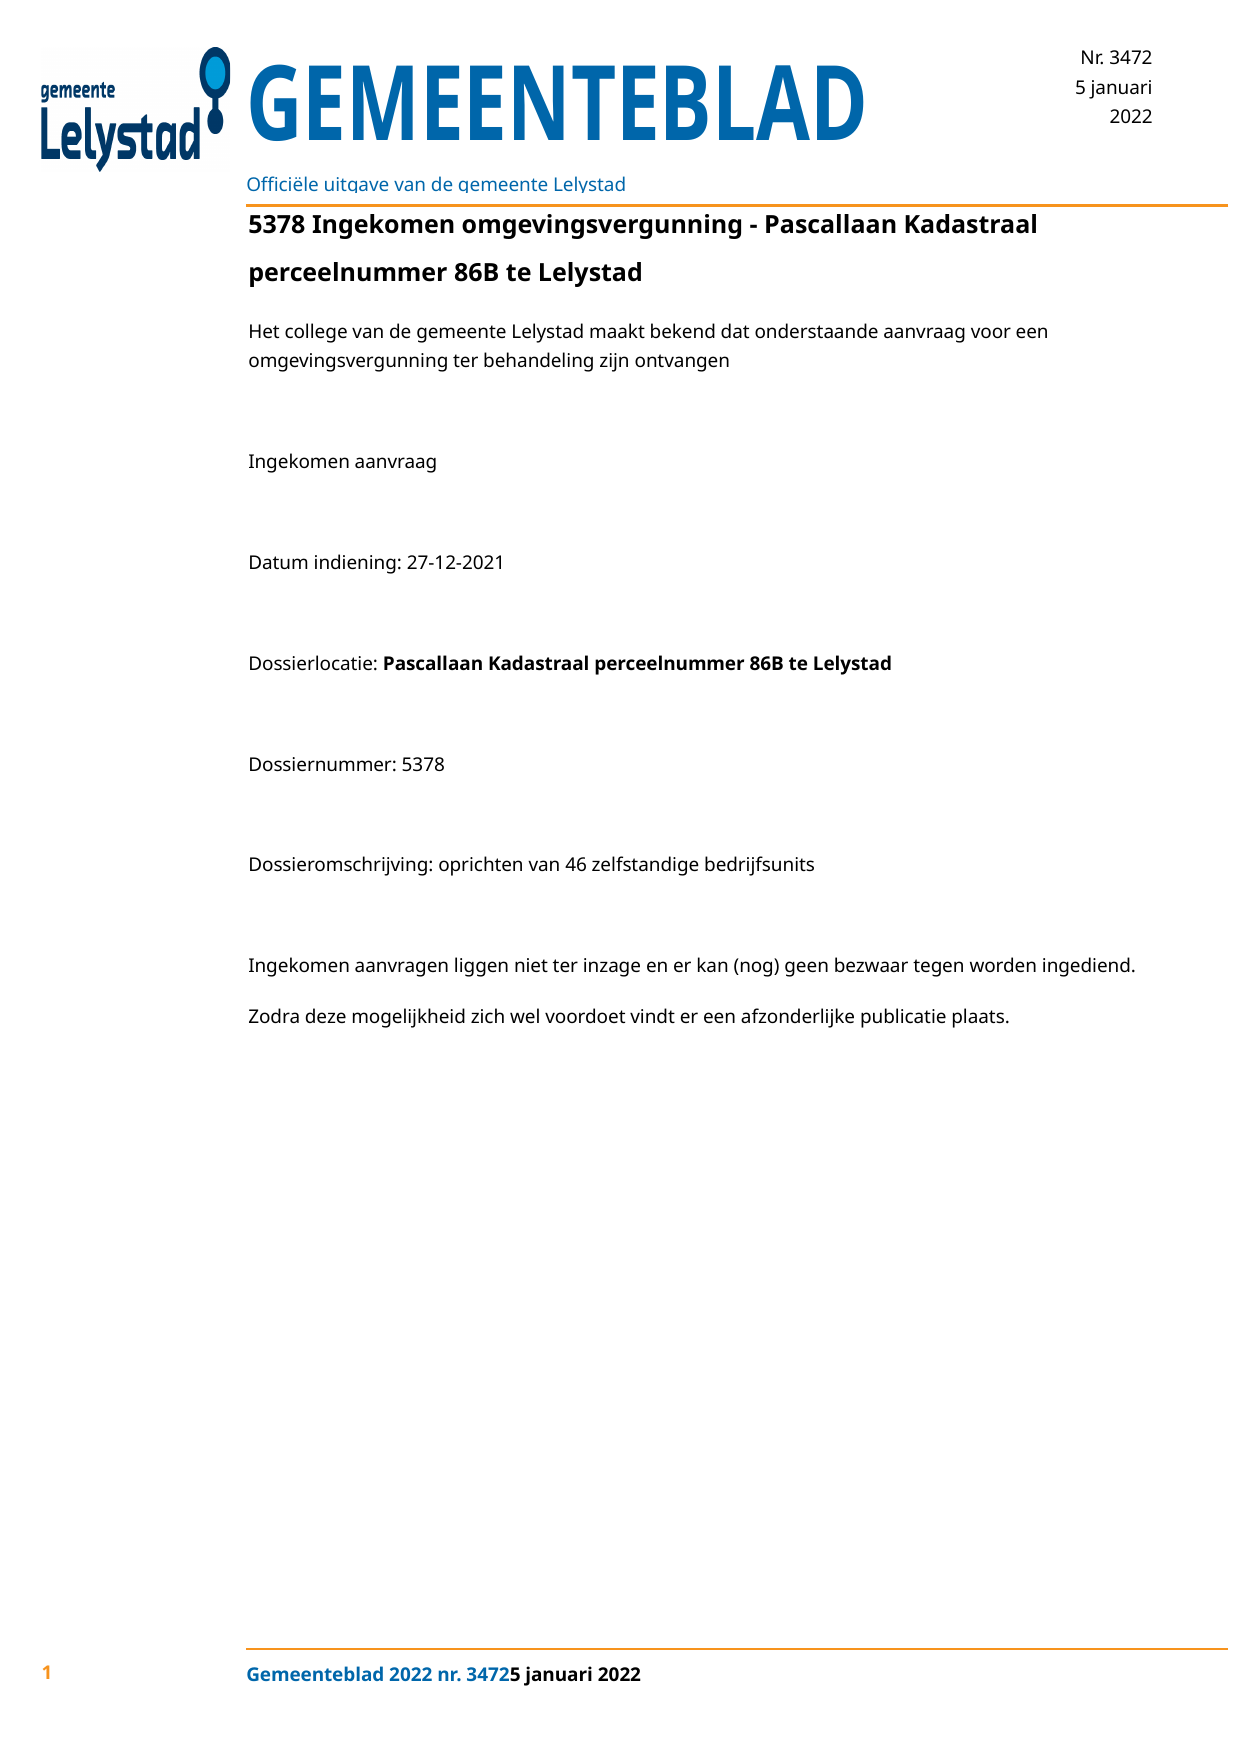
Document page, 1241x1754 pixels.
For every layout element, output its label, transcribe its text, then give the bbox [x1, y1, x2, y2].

text Ingekomen aanvraag [248, 448, 1152, 474]
text Ingekomen aanvragen liggen niet ter inzage en er kan (nog) geen bezwaar tegen worden ingediend. [248, 952, 1152, 978]
text Dossieromschrijving: oprichten van 46 zelfstandige bedrijfsunits [248, 852, 1152, 877]
text Het college van de gemeente Lelystad maakt bekend dat onderstaande aanvraag voor een omgevingsvergunning ter behandeling zijn ontvangen [248, 318, 1152, 373]
picture [41, 47, 231, 172]
text Datum indiening: 27-12-2021 [248, 549, 1152, 575]
text Zodra deze mogelijkheid zich wel voordoet vindt er een afzonderlijke publicatie plaats. [248, 1003, 1152, 1029]
text 5378 Ingekomen omgevingsvergunning - Pascallaan Kadastraal perceelnummer 86B te Lelystad [248, 207, 1152, 288]
text Dossiernummer: 5378 [248, 751, 1152, 777]
text Dossierlocatie: Pascallaan Kadastraal perceelnummer 86B te Lelystad [248, 650, 1152, 676]
